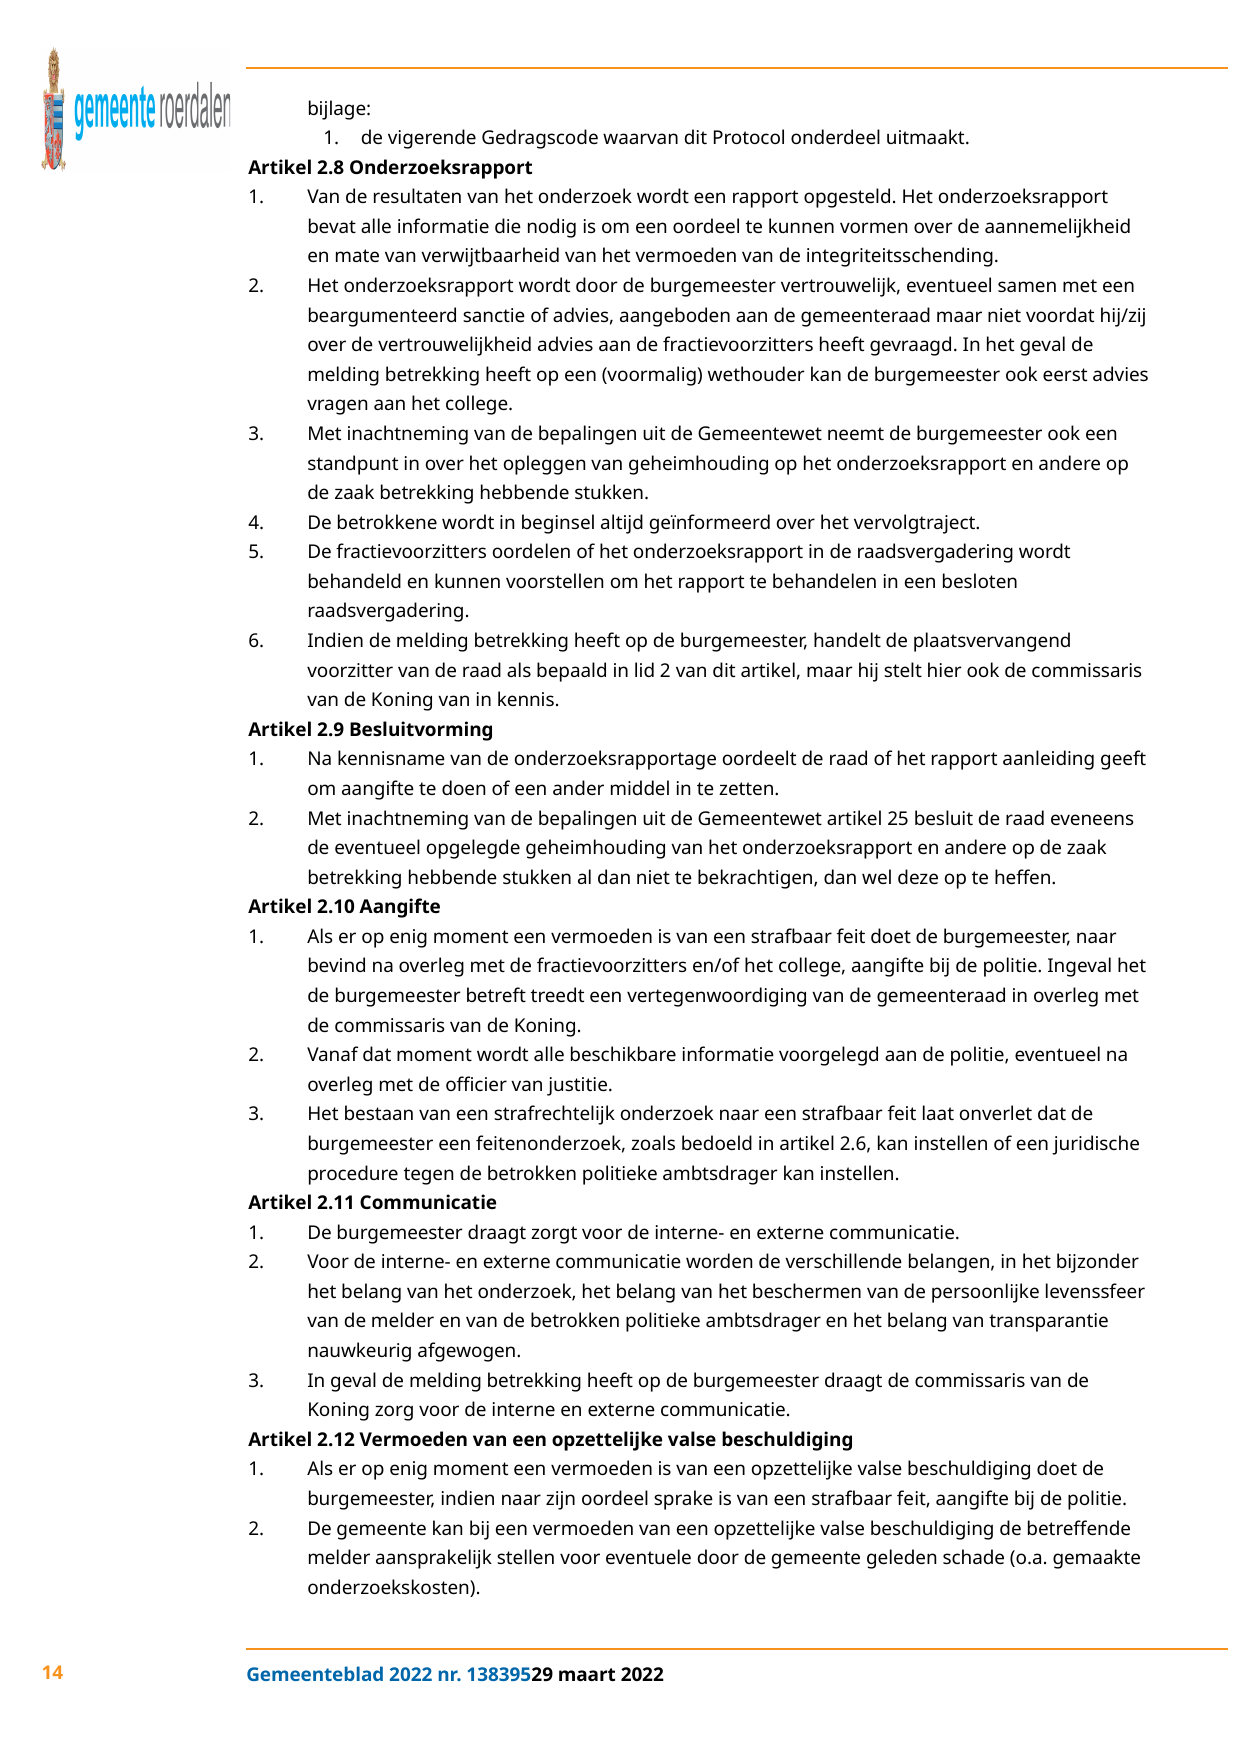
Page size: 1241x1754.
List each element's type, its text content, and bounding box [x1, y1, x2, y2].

list De gemeente kan bij een vermoeden van een opzettelijke valse beschuldiging de betreffende melder aansprakelijk stellen voor eventuele door de gemeente geleden schade (o.a. gemaakte onderzoekskosten). [248, 1515, 1152, 1600]
list Na kennisname van de onderzoeksrapportage oordeelt de raad of het rapport aanleiding geeft om aangifte te doen of een ander middel in te zetten. [248, 746, 1152, 801]
list bijlage: [248, 95, 1152, 121]
list In geval de melding betrekking heeft op de burgemeester draagt de commissaris van de Koning zorg voor de interne en externe communicatie. [248, 1367, 1152, 1422]
list Met inachtneming van de bepalingen uit de Gemeentewet artikel 25 besluit de raad eveneens de eventueel opgelegde geheimhouding van het onderzoeksrapport en andere op de zaak betrekking hebbende stukken al dan niet te bekrachtigen, dan wel deze op te heffen. [248, 805, 1152, 890]
list Als er op enig moment een vermoeden is van een strafbaar feit doet de burgemeester, naar bevind na overleg met de fractievoorzitters en/of het college, aangifte bij de politie. Ingeval het de burgemeester betreft treedt een vertegenwoordiging van de gemeenteraad in overleg met de commissaris van de Koning. [248, 923, 1152, 1038]
list Als er op enig moment een vermoeden is van een opzettelijke valse beschuldiging doet de burgemeester, indien naar zijn oordeel sprake is van een strafbaar feit, aangifte bij de politie. [248, 1456, 1152, 1511]
text Artikel 2.11 Communicatie [248, 1189, 1152, 1215]
list Vanaf dat moment wordt alle beschikbare informatie voorgelegd aan de politie, eventueel na overleg met de officier van justitie. [248, 1041, 1152, 1097]
list Het onderzoeksrapport wordt door de burgemeester vertrouwelijk, eventueel samen met een beargumenteerd sanctie of advies, aangeboden aan de gemeenteraad maar niet voordat hij/zij over de vertrouwelijkheid advies aan de fractievoorzitters heeft gevraagd. In het geval de melding betrekking heeft op een (voormalig) wethouder kan de burgemeester ook eerst advies vragen aan het college. [248, 272, 1152, 416]
list Van de resultaten van het onderzoek wordt een rapport opgesteld. Het onderzoeksrapport bevat alle informatie die nodig is om een oordeel te kunnen vormen over de aannemelijkheid en mate van verwijtbaarheid van het vermoeden van de integriteitsschending. [248, 183, 1152, 268]
list De fractievoorzitters oordelen of het onderzoeksrapport in de raadsvergadering wordt behandeld en kunnen voorstellen om het rapport te behandelen in een besloten raadsvergadering. [248, 538, 1152, 623]
list Voor de interne- en externe communicatie worden de verschillende belangen, in het bijzonder het belang van het onderzoek, het belang van het beschermen van de persoonlijke levenssfeer van de melder en van de betrokken politieke ambtsdrager en het belang van transparantie nauwkeurig afgewogen. [248, 1248, 1152, 1363]
list Indien de melding betrekking heeft op de burgemeester, handelt de plaatsvervangend voorzitter van de raad als bepaald in lid 2 van dit artikel, maar hij stelt hier ook de commissaris van de Koning van in kennis. [248, 627, 1152, 712]
text Artikel 2.9 Besluitvorming [248, 716, 1152, 742]
list Het bestaan van een strafrechtelijk onderzoek naar een strafbaar feit laat onverlet dat de burgemeester een feitenonderzoek, zoals bedoeld in artikel 2.6, kan instellen of een juridische procedure tegen de betrokken politieke ambtsdrager kan instellen. [248, 1101, 1152, 1186]
list de vigerende Gedragscode waarvan dit Protocol onderdeel uitmaakt. [323, 124, 1152, 150]
text Artikel 2.10 Aangifte [248, 893, 1152, 919]
picture [41, 47, 231, 172]
list Met inachtneming van de bepalingen uit de Gemeentewet neemt de burgemeester ook een standpunt in over het opleggen van geheimhouding op het onderzoeksrapport en andere op de zaak betrekking hebbende stukken. [248, 420, 1152, 505]
list De burgemeester draagt zorgt voor de interne- en externe communicatie. [248, 1219, 1152, 1245]
text Artikel 2.8 Onderzoeksrapport [248, 154, 1152, 180]
list De betrokkene wordt in beginsel altijd geïnformeerd over het vervolgtraject. [248, 509, 1152, 535]
text Artikel 2.12 Vermoeden van een opzettelijke valse beschuldiging [248, 1426, 1152, 1452]
